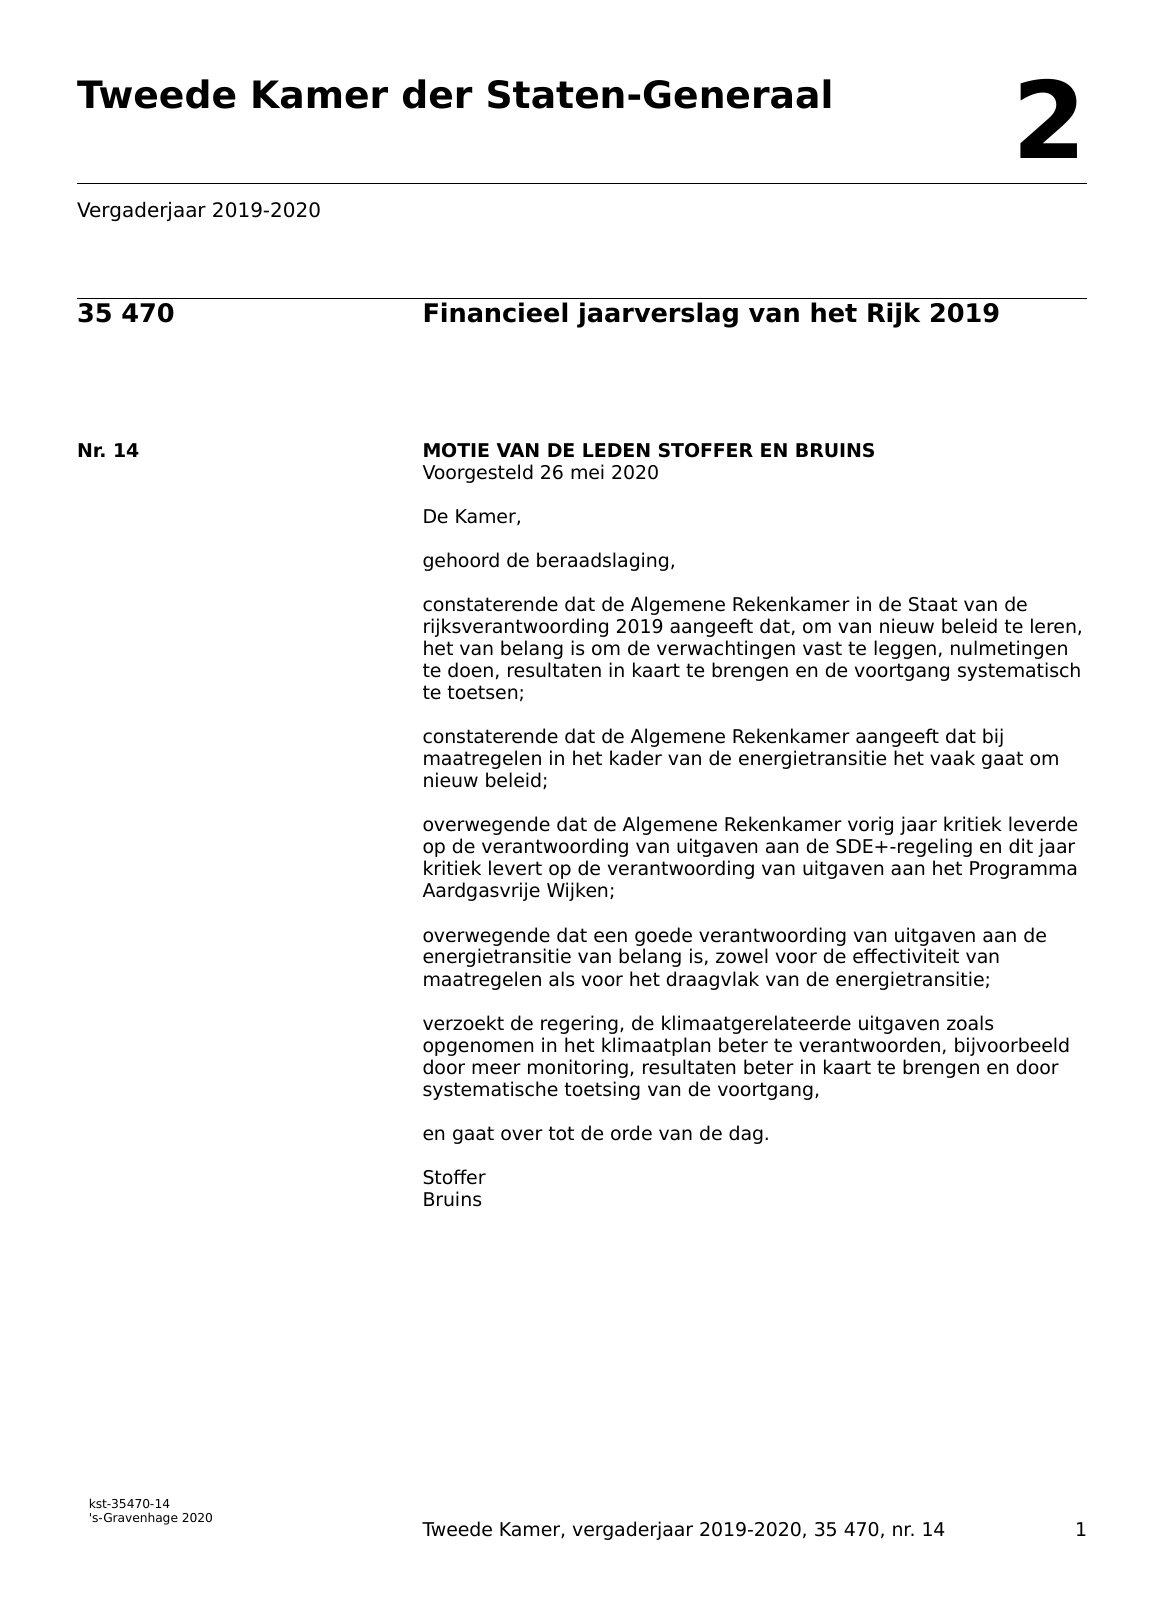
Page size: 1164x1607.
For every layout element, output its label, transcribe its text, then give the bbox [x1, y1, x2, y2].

text constaterende dat de Algemene Rekenkamer aangeeft dat bij maatregelen in het kader van de energietransitie het vaak gaat om nieuw beleid; [422, 726, 1087, 792]
subtitle 35 470 Financieel jaarverslag van het Rijk 2019 [77, 299, 1087, 329]
subtitle Nr. 14 MOTIE VAN DE LEDEN STOFFER EN BRUINS [77, 440, 1087, 462]
text Bruins [422, 1189, 1087, 1211]
text overwegende dat een goede verantwoording van uitgaven aan de energietransitie van belang is, zowel voor de effectiviteit van maatregelen als voor het draagvlak van de energietransitie; [422, 924, 1087, 990]
text constaterende dat de Algemene Rekenkamer in de Staat van de rijksverantwoording 2019 aangeeft dat, om van nieuw beleid te leren, het van belang is om de verwachtingen vast te leggen, nulmetingen te doen, resultaten in kaart te brengen en de voortgang systematisch te toetsen; [422, 594, 1087, 704]
text Voorgesteld 26 mei 2020 [422, 462, 1087, 484]
text en gaat over tot de orde van de dag. [422, 1123, 1087, 1145]
text 's-Gravenhage 2020 [88, 1511, 323, 1525]
text kst-35470-14 [88, 1497, 323, 1511]
text gehoord de beraadslaging, [422, 550, 1087, 572]
text overwegende dat de Algemene Rekenkamer vorig jaar kritiek leverde op de verantwoording van uitgaven aan de SDE+-regeling en dit jaar kritiek levert op de verantwoording van uitgaven aan het Programma Aardgasvrije Wijken; [422, 814, 1087, 902]
table_header 2 [886, 59, 1087, 183]
table_header Tweede Kamer der Staten-Generaal [77, 59, 886, 183]
text Stoffer [422, 1167, 1087, 1189]
table_cell Vergaderjaar 2019-2020 [77, 184, 1087, 298]
text verzoekt de regering, de klimaatgerelateerde uitgaven zoals opgenomen in het klimaatplan beter te verantwoorden, bijvoorbeeld door meer monitoring, resultaten beter in kaart te brengen en door systematische toetsing van de voortgang, [422, 1013, 1087, 1101]
text De Kamer, [422, 506, 1087, 528]
